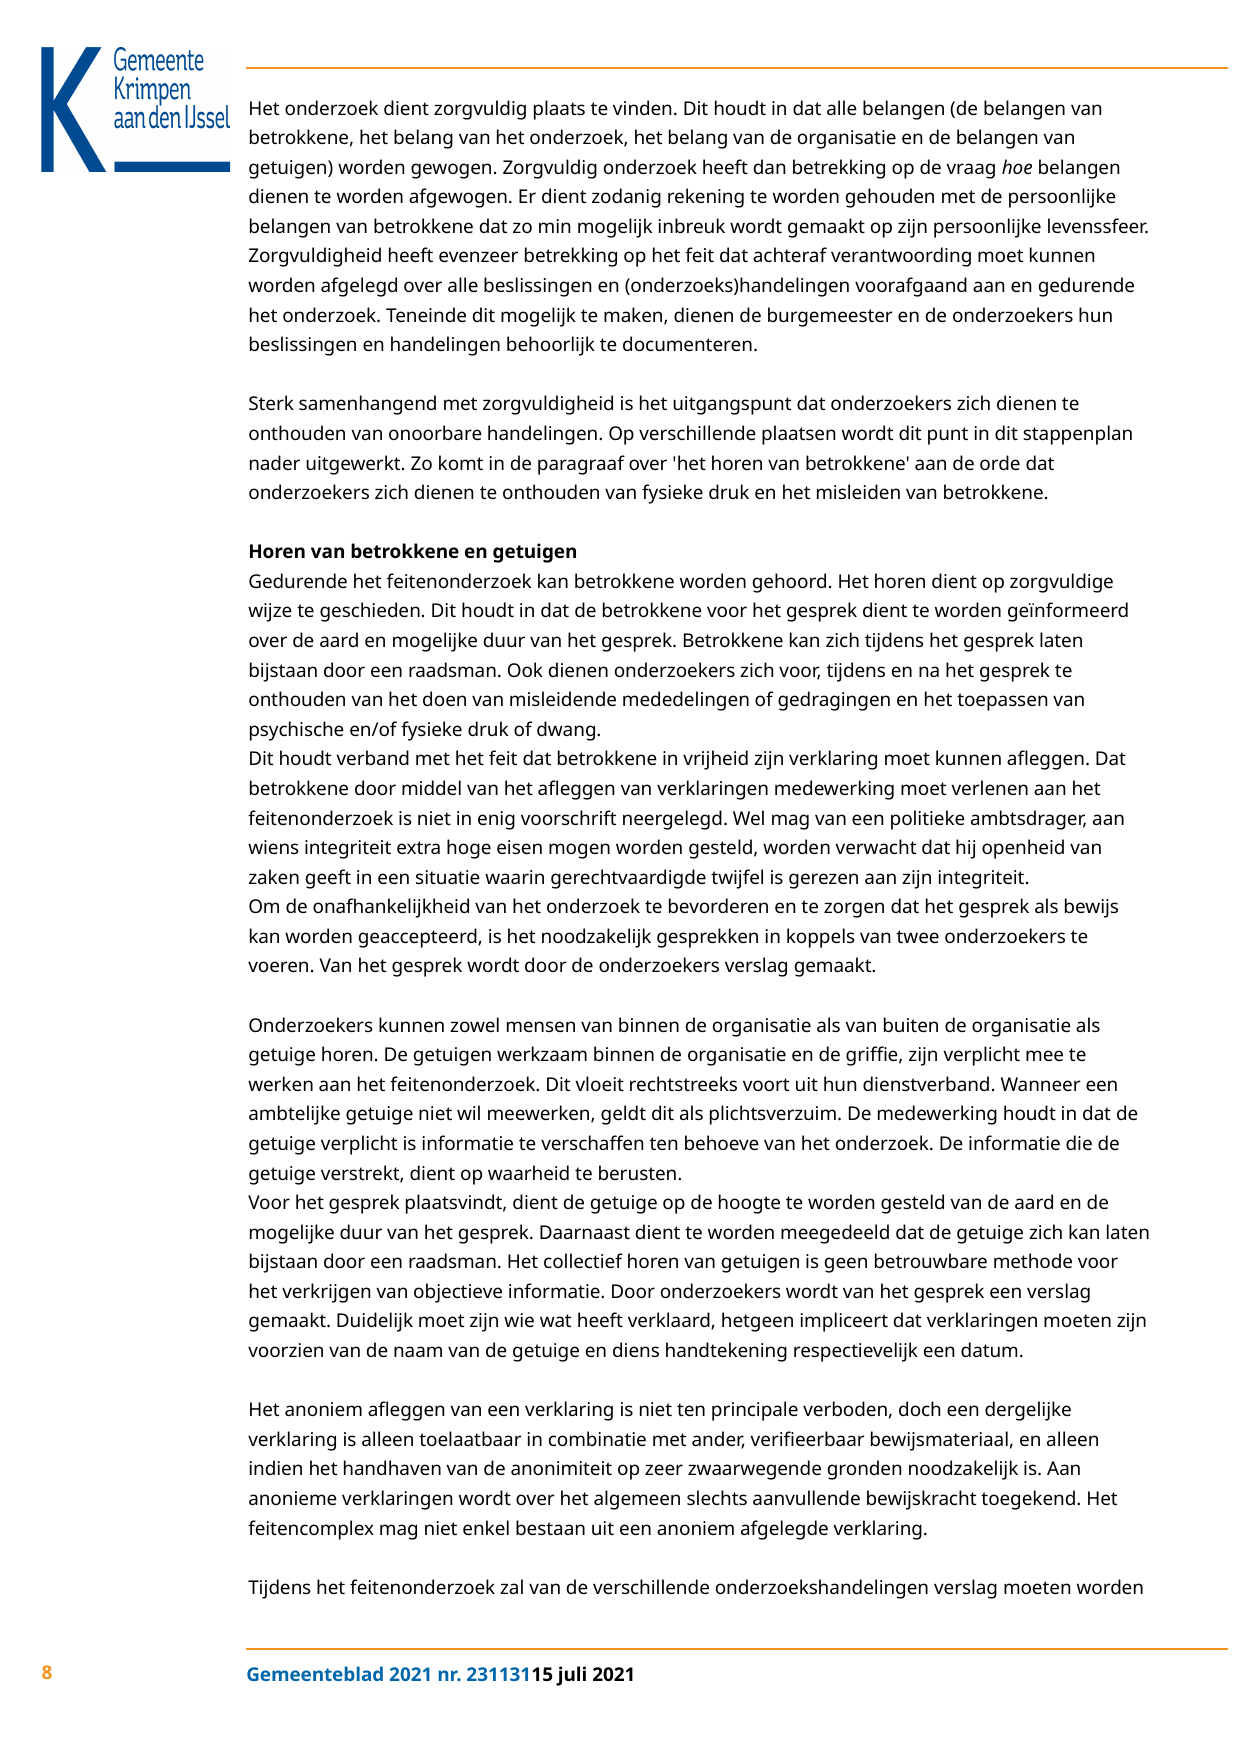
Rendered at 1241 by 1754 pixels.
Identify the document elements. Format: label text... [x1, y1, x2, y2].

text Sterk samenhangend met zorgvuldigheid is het uitgangspunt dat onderzoekers zich dienen te onthouden van onoorbare handelingen. Op verschillende plaatsen wordt dit punt in dit stappenplan nader uitgewerkt. Zo komt in de paragraaf over 'het horen van betrokkene' aan de orde dat onderzoekers zich dienen te onthouden van fysieke druk en het misleiden van betrokkene. [248, 391, 1152, 505]
text Onderzoekers kunnen zowel mensen van binnen de organisatie als van buiten de organisatie als getuige horen. De getuigen werkzaam binnen de organisatie en de griffie, zijn verplicht mee te werken aan het feitenonderzoek. Dit vloeit rechtstreeks voort uit hun dienstverband. Wanneer een ambtelijke getuige niet wil meewerken, geldt dit als plichtsverzuim. De medewerking houdt in dat de getuige verplicht is informatie te verschaffen ten behoeve van het onderzoek. De informatie die de getuige verstrekt, dient op waarheid te berusten. [248, 1012, 1152, 1186]
text Tijdens het feitenonderzoek zal van de verschillende onderzoekshandelingen verslag moeten worden [248, 1574, 1152, 1600]
text Het onderzoek dient zorgvuldig plaats te vinden. Dit houdt in dat alle belangen (de belangen van betrokkene, het belang van het onderzoek, het belang van de organisatie en de belangen van getuigen) worden gewogen. Zorgvuldig onderzoek heeft dan betrekking op de vraag hoe belangen dienen te worden afgewogen. Er dient zodanig rekening te worden gehouden met de persoonlijke belangen van betrokkene dat zo min mogelijk inbreuk wordt gemaakt op zijn persoonlijke levenssfeer. Zorgvuldigheid heeft evenzeer betrekking op het feit dat achteraf verantwoording moet kunnen worden afgelegd over alle beslissingen en (onderzoeks)handelingen voorafgaand aan en gedurende het onderzoek. Teneinde dit mogelijk te maken, dienen de burgemeester en de onderzoekers hun beslissingen en handelingen behoorlijk te documenteren. [248, 95, 1152, 357]
text Dit houdt verband met het feit dat betrokkene in vrijheid zijn verklaring moet kunnen afleggen. Dat betrokkene door middel van het afleggen van verklaringen medewerking moet verlenen aan het feitenonderzoek is niet in enig voorschrift neergelegd. Wel mag van een politieke ambtsdrager, aan wiens integriteit extra hoge eisen mogen worden gesteld, worden verwacht dat hij openheid van zaken geeft in een situatie waarin gerechtvaardigde twijfel is gerezen aan zijn integriteit. [248, 746, 1152, 890]
text Horen van betrokkene en getuigen [248, 538, 1152, 564]
text Om de onafhankelijkheid van het onderzoek te bevorderen en te zorgen dat het gesprek als bewijs kan worden geaccepteerd, is het noodzakelijk gesprekken in koppels van twee onderzoekers te voeren. Van het gesprek wordt door de onderzoekers verslag gemaakt. [248, 893, 1152, 978]
picture [41, 47, 231, 172]
text Gedurende het feitenonderzoek kan betrokkene worden gehoord. Het horen dient op zorgvuldige wijze te geschieden. Dit houdt in dat de betrokkene voor het gesprek dient te worden geïnformeerd over de aard en mogelijke duur van het gesprek. Betrokkene kan zich tijdens het gesprek laten bijstaan door een raadsman. Ook dienen onderzoekers zich voor, tijdens en na het gesprek te onthouden van het doen van misleidende mededelingen of gedragingen en het toepassen van psychische en/of fysieke druk of dwang. [248, 568, 1152, 742]
text Het anoniem afleggen van een verklaring is niet ten principale verboden, doch een dergelijke verklaring is alleen toelaatbaar in combinatie met ander, verifieerbaar bewijsmateriaal, en alleen indien het handhaven van de anonimiteit op zeer zwaarwegende gronden noodzakelijk is. Aan anonieme verklaringen wordt over het algemeen slechts aanvullende bewijskracht toegekend. Het feitencomplex mag niet enkel bestaan uit een anoniem afgelegde verklaring. [248, 1396, 1152, 1541]
text Voor het gesprek plaatsvindt, dient de getuige op de hoogte te worden gesteld van de aard en de mogelijke duur van het gesprek. Daarnaast dient te worden meegedeeld dat de getuige zich kan laten bijstaan door een raadsman. Het collectief horen van getuigen is geen betrouwbare methode voor het verkrijgen van objectieve informatie. Door onderzoekers wordt van het gesprek een verslag gemaakt. Duidelijk moet zijn wie wat heeft verklaard, hetgeen impliceert dat verklaringen moeten zijn voorzien van de naam van de getuige en diens handtekening respectievelijk een datum. [248, 1189, 1152, 1363]
